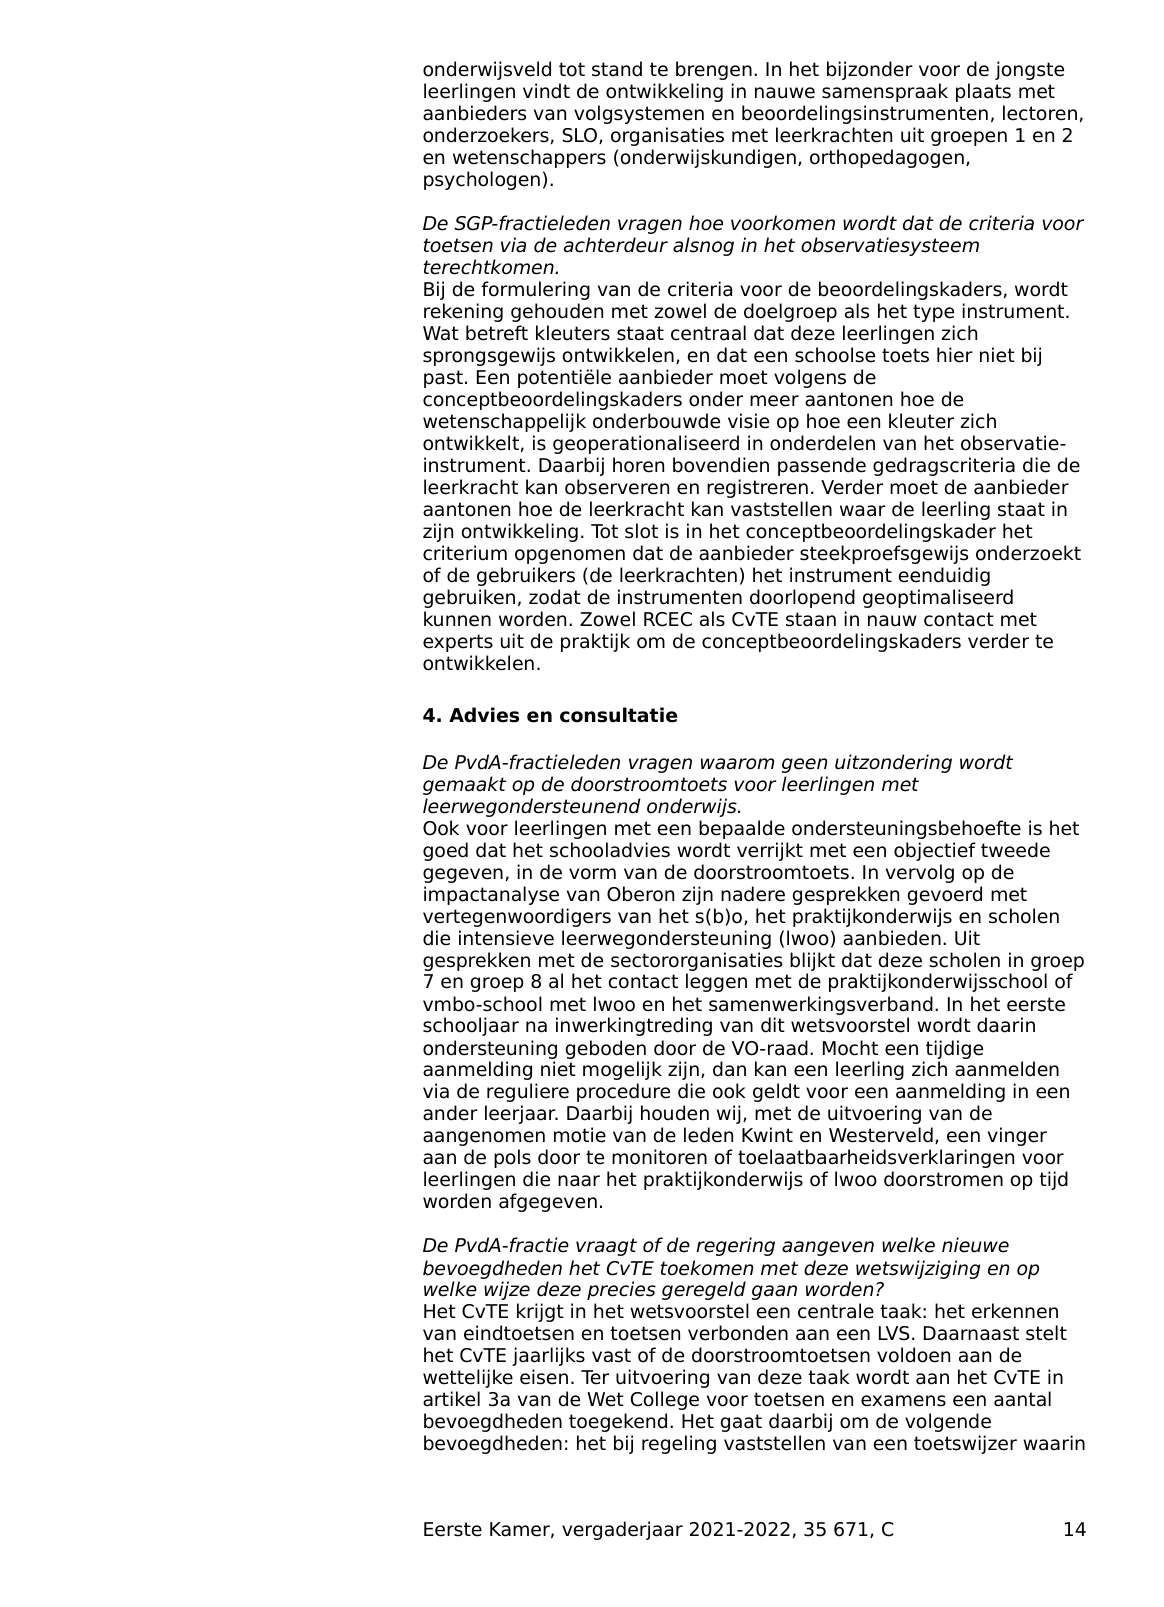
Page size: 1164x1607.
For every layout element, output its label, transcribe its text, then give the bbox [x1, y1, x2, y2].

text Het CvTE krijgt in het wetsvoorstel een centrale taak: het erkennen van eindtoetsen en toetsen verbonden aan een LVS. Daarnaast stelt het CvTE jaarlijks vast of de doorstroomtoetsen voldoen aan de wettelijke eisen. Ter uitvoering van deze taak wordt aan het CvTE in artikel 3a van de Wet College voor toetsen en examens een aantal bevoegdheden toegekend. Het gaat daarbij om de volgende bevoegdheden: het bij regeling vaststellen van een toetswijzer waarin [422, 1301, 1087, 1455]
text Ook voor leerlingen met een bepaalde ondersteuningsbehoefte is het goed dat het schooladvies wordt verrijkt met een objectief tweede gegeven, in de vorm van de doorstroomtoets. In vervolg op de impactanalyse van Oberon zijn nadere gesprekken gevoerd met vertegenwoordigers van het s(b)o, het praktijkonderwijs en scholen die intensieve leerwegondersteuning (lwoo) aanbieden. Uit gesprekken met de sectororganisaties blijkt dat deze scholen in groep 7 en groep 8 al het contact leggen met de praktijkonderwijsschool of vmbo-school met lwoo en het samenwerkingsverband. In het eerste schooljaar na inwerkingtreding van dit wetsvoorstel wordt daarin ondersteuning geboden door de VO-raad. Mocht een tijdige aanmelding niet mogelijk zijn, dan kan een leerling zich aanmelden via de reguliere procedure die ook geldt voor een aanmelding in een ander leerjaar. Daarbij houden wij, met de uitvoering van de aangenomen motie van de leden Kwint en Westerveld, een vinger aan de pols door te monitoren of toelaatbaarheidsverklaringen voor leerlingen die naar het praktijkonderwijs of lwoo doorstromen op tijd worden afgegeven. [422, 818, 1087, 1213]
subtitle 4. Advies en consultatie [422, 705, 1087, 727]
text Bij de formulering van de criteria voor de beoordelingskaders, wordt rekening gehouden met zowel de doelgroep als het type instrument. Wat betreft kleuters staat centraal dat deze leerlingen zich sprongsgewijs ontwikkelen, en dat een schoolse toets hier niet bij past. Een potentiële aanbieder moet volgens de conceptbeoordelingskaders onder meer aantonen hoe de wetenschappelijk onderbouwde visie op hoe een kleuter zich ontwikkelt, is geoperationaliseerd in onderdelen van het observatie-instrument. Daarbij horen bovendien passende gedragscriteria die de leerkracht kan observeren en registreren. Verder moet de aanbieder aantonen hoe de leerkracht kan vaststellen waar de leerling staat in zijn ontwikkeling. Tot slot is in het conceptbeoordelingskader het criterium opgenomen dat de aanbieder steekproefsgewijs onderzoekt of de gebruikers (de leerkrachten) het instrument eenduidig gebruiken, zodat de instrumenten doorlopend geoptimaliseerd kunnen worden. Zowel RCEC als CvTE staan in nauw contact met experts uit de praktijk om de conceptbeoordelingskaders verder te ontwikkelen. [422, 279, 1087, 675]
text De SGP-fractieleden vragen hoe voorkomen wordt dat de criteria voor toetsen via de achterdeur alsnog in het observatiesysteem terechtkomen. [422, 213, 1087, 279]
text De PvdA-fractieleden vragen waarom geen uitzondering wordt gemaakt op de doorstroomtoets voor leerlingen met leerwegondersteunend onderwijs. [422, 752, 1087, 818]
text onderwijsveld tot stand te brengen. In het bijzonder voor de jongste leerlingen vindt de ontwikkeling in nauwe samenspraak plaats met aanbieders van volgsystemen en beoordelingsinstrumenten, lectoren, onderzoekers, SLO, organisaties met leerkrachten uit groepen 1 en 2 en wetenschappers (onderwijskundigen, orthopedagogen, psychologen). [422, 59, 1087, 191]
text De PvdA-fractie vraagt of de regering aangeven welke nieuwe bevoegdheden het CvTE toekomen met deze wetswijziging en op welke wijze deze precies geregeld gaan worden? [422, 1235, 1087, 1301]
